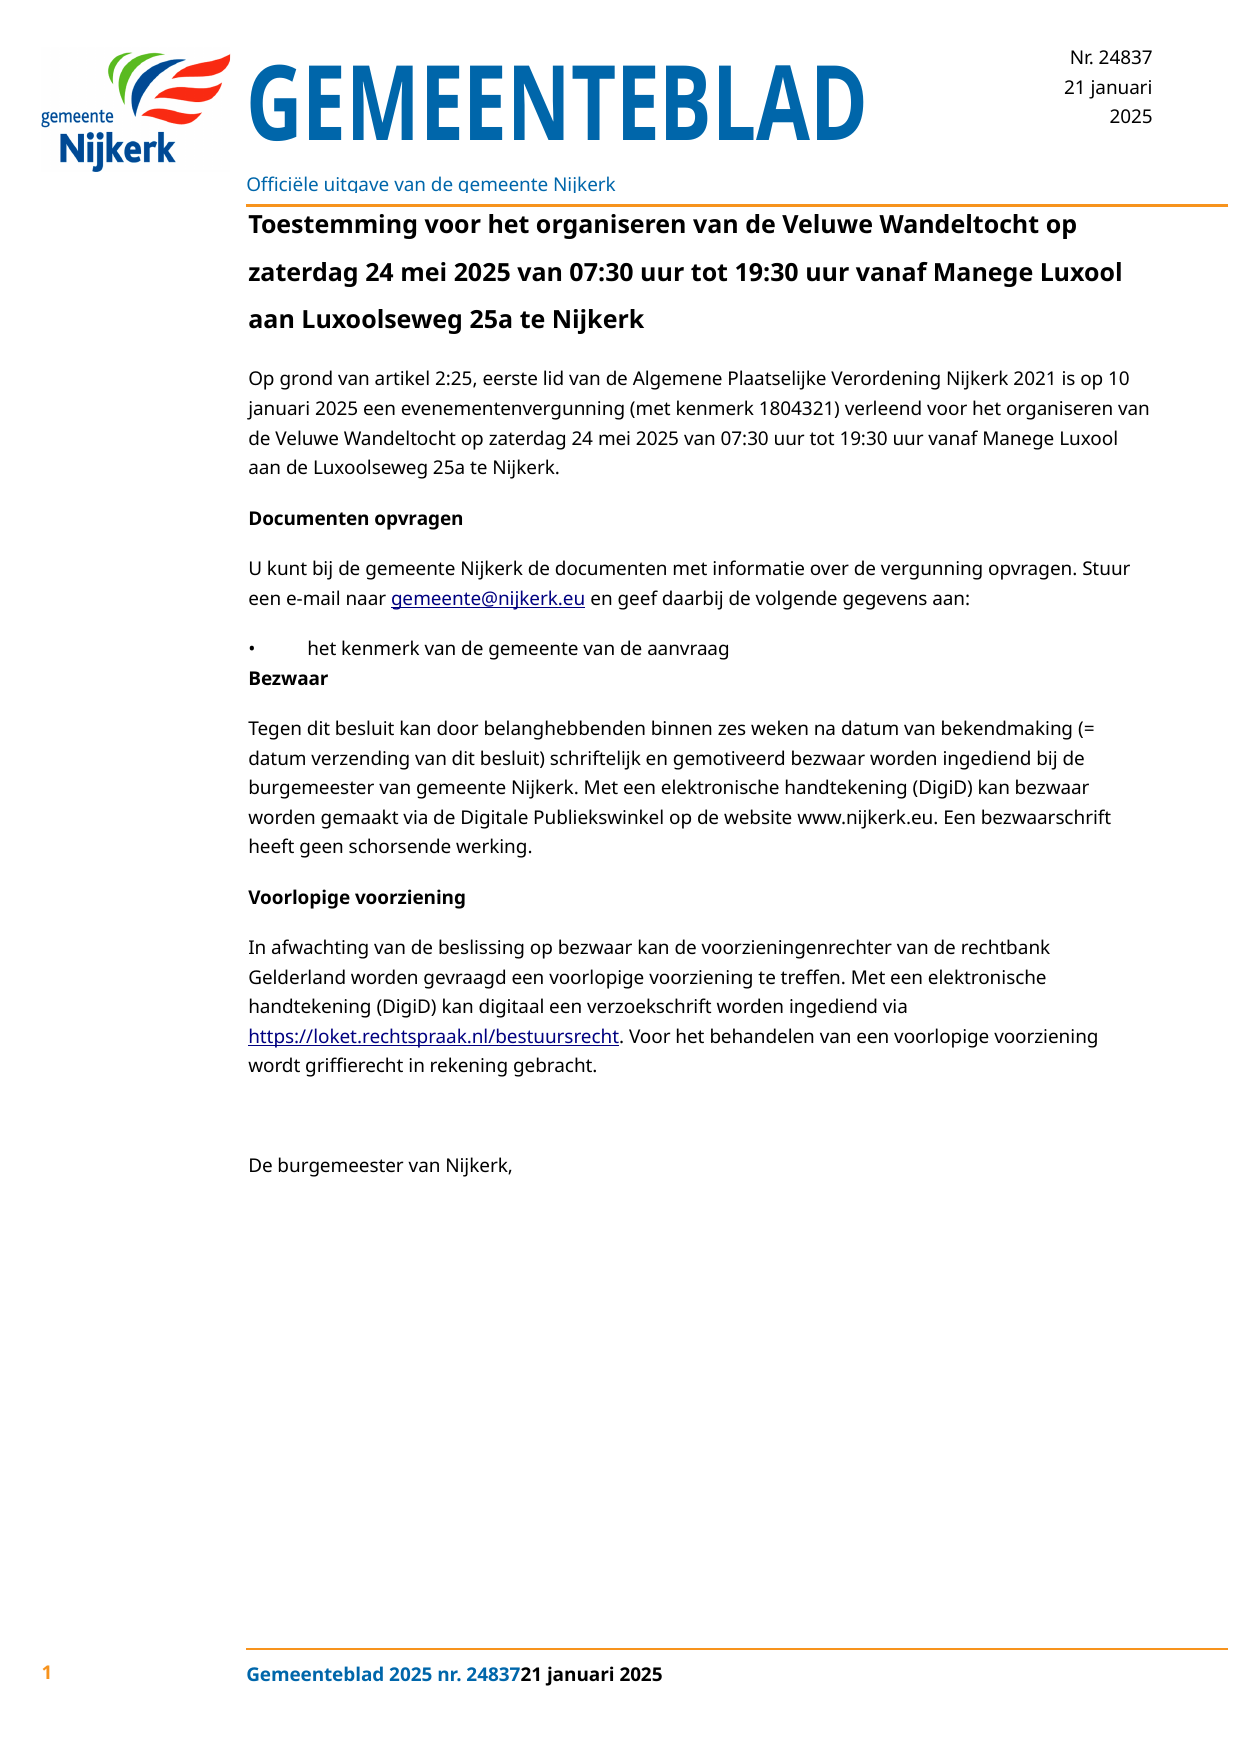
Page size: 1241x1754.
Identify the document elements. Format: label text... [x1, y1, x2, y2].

text Op grond van artikel 2:25, eerste lid van de Algemene Plaatselijke Verordening Nijkerk 2021 is op 10 januari 2025 een evenementenvergunning (met kenmerk 1804321) verleend voor het organiseren van de Veluwe Wandeltocht op zaterdag 24 mei 2025 van 07:30 uur tot 19:30 uur vanaf Manege Luxool aan de Luxoolseweg 25a te Nijkerk. [248, 366, 1152, 480]
text Documenten opvragen [248, 505, 1152, 530]
text Tegen dit besluit kan door belanghebbenden binnen zes weken na datum van bekendmaking (= datum verzending van dit besluit) schriftelijk en gemotiveerd bezwaar worden ingediend bij de burgemeester van gemeente Nijkerk. Met een elektronische handtekening (DigiD) kan bezwaar worden gemaakt via de Digitale Publiekswinkel op de website www.nijkerk.eu. Een bezwaarschrift heeft geen schorsende werking. [248, 715, 1152, 859]
picture [41, 47, 231, 172]
text In afwachting van de beslissing op bezwaar kan de voorzieningenrechter van de rechtbank Gelderland worden gevraagd een voorlopige voorziening te treffen. Met een elektronische handtekening (DigiD) kan digitaal een verzoekschrift worden ingediend via https://loket.rechtspraak.nl/bestuursrecht. Voor het behandelen van een voorlopige voorziening wordt griffierecht in rekening gebracht. [248, 934, 1152, 1078]
text Bezwaar [248, 665, 1152, 690]
text U kunt bij de gemeente Nijkerk de documenten met informatie over de vergunning opvragen. Stuur een e-mail naar gemeente@nijkerk.eu en geef daarbij de volgende gegevens aan: [248, 555, 1152, 610]
text De burgemeester van Nijkerk, [248, 1152, 1152, 1178]
text Toestemming voor het organiseren van de Veluwe Wandeltocht op zaterdag 24 mei 2025 van 07:30 uur tot 19:30 uur vanaf Manege Luxool aan Luxoolseweg 25a te Nijkerk [248, 207, 1152, 336]
list het kenmerk van de gemeente van de aanvraag [248, 635, 1152, 661]
text Voorlopige voorziening [248, 884, 1152, 909]
